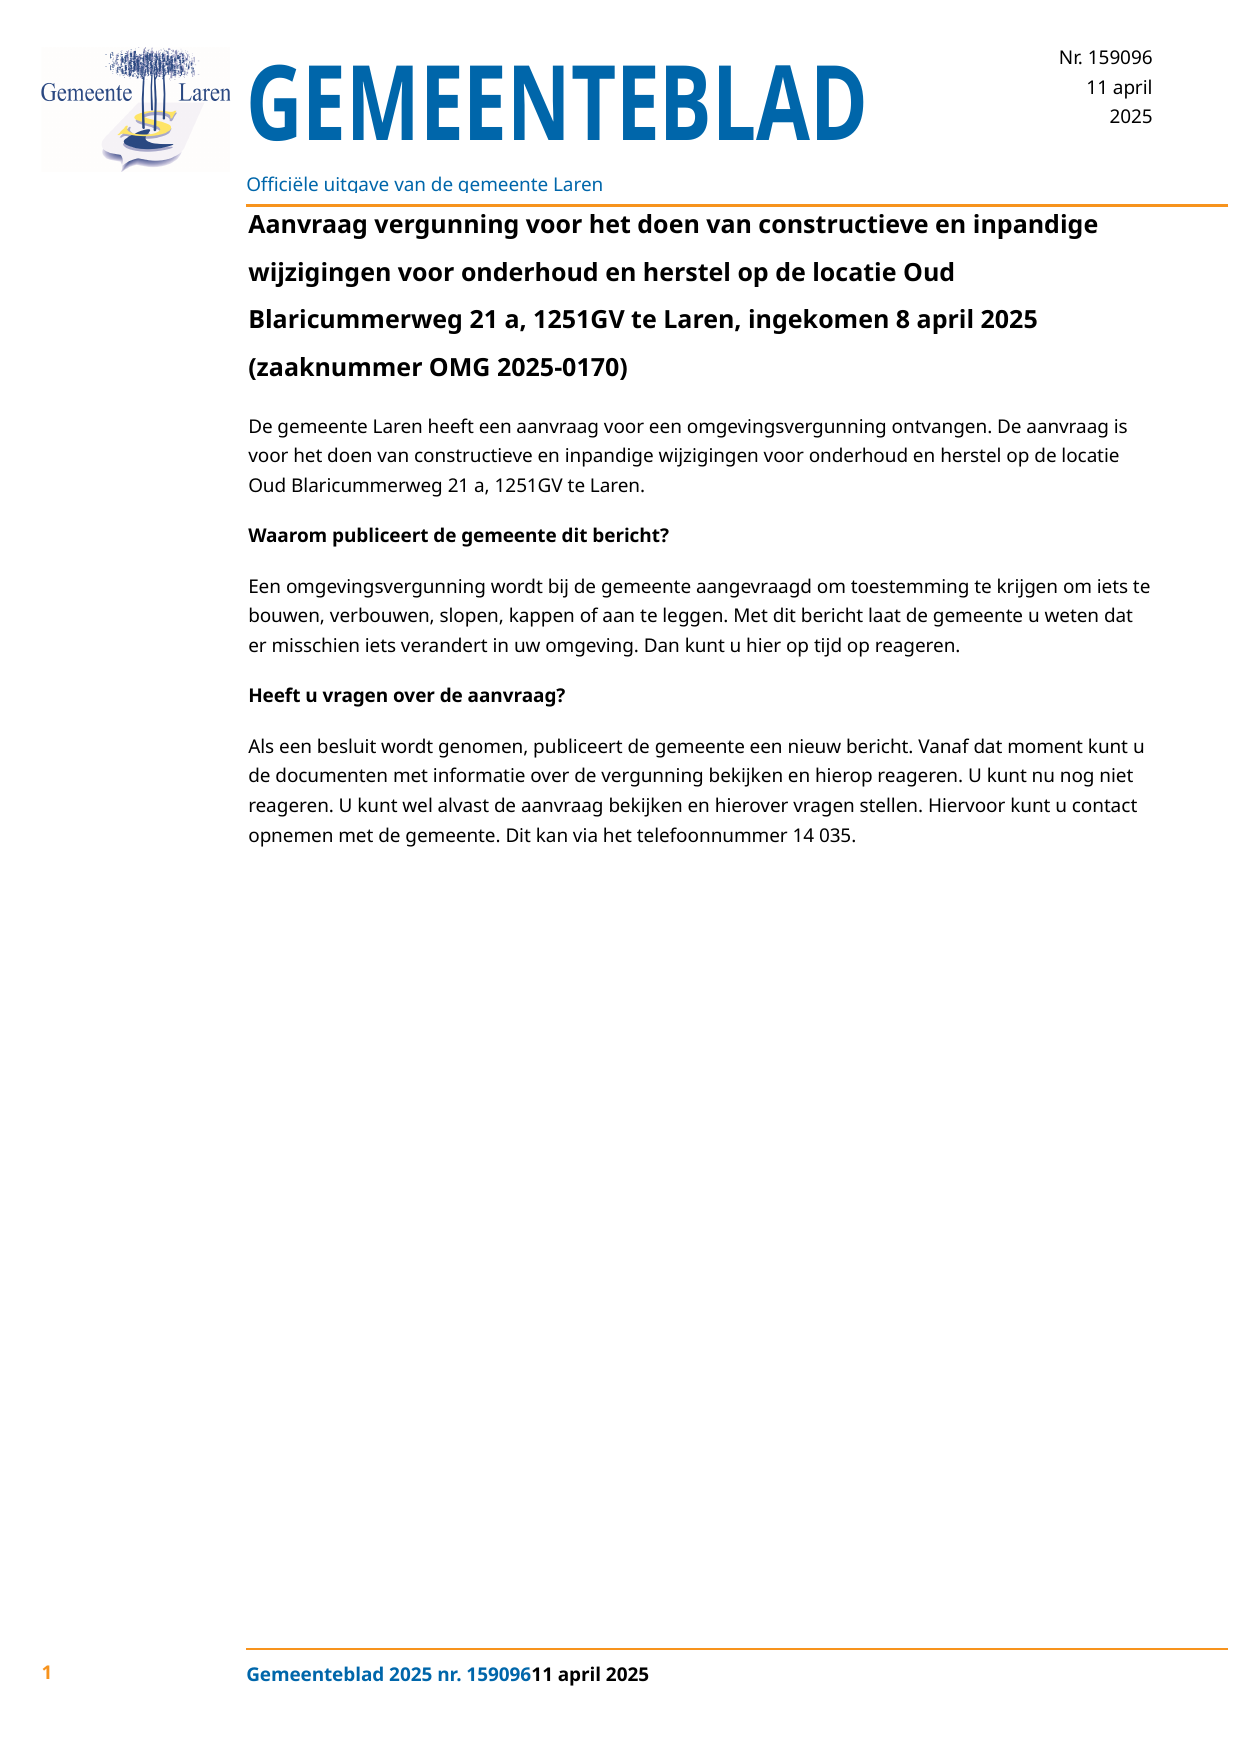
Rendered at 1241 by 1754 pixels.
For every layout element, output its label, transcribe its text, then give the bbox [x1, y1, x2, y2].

text Aanvraag vergunning voor het doen van constructieve en inpandige wijzigingen voor onderhoud en herstel op de locatie Oud Blaricummerweg 21 a, 1251GV te Laren, ingekomen 8 april 2025 (zaaknummer OMG 2025-0170) [248, 207, 1152, 384]
text De gemeente Laren heeft een aanvraag voor een omgevingsvergunning ontvangen. De aanvraag is voor het doen van constructieve en inpandige wijzigingen voor onderhoud en herstel op de locatie Oud Blaricummerweg 21 a, 1251GV te Laren. [248, 413, 1152, 498]
text Als een besluit wordt genomen, publiceert de gemeente een nieuw bericht. Vanaf dat moment kunt u de documenten met informatie over de vergunning bekijken en hierop reageren. U kunt nu nog niet reageren. U kunt wel alvast de aanvraag bekijken en hierover vragen stellen. Hiervoor kunt u contact opnemen met de gemeente. Dit kan via het telefoonnummer 14 035. [248, 733, 1152, 848]
picture [41, 47, 231, 172]
text Heeft u vragen over de aanvraag? [248, 683, 1152, 708]
text Een omgevingsvergunning wordt bij de gemeente aangevraagd om toestemming te krijgen om iets te bouwen, verbouwen, slopen, kappen of aan te leggen. Met dit bericht laat de gemeente u weten dat er misschien iets verandert in uw omgeving. Dan kunt u hier op tijd op reageren. [248, 573, 1152, 658]
text Waarom publiceert de gemeente dit bericht? [248, 523, 1152, 548]
